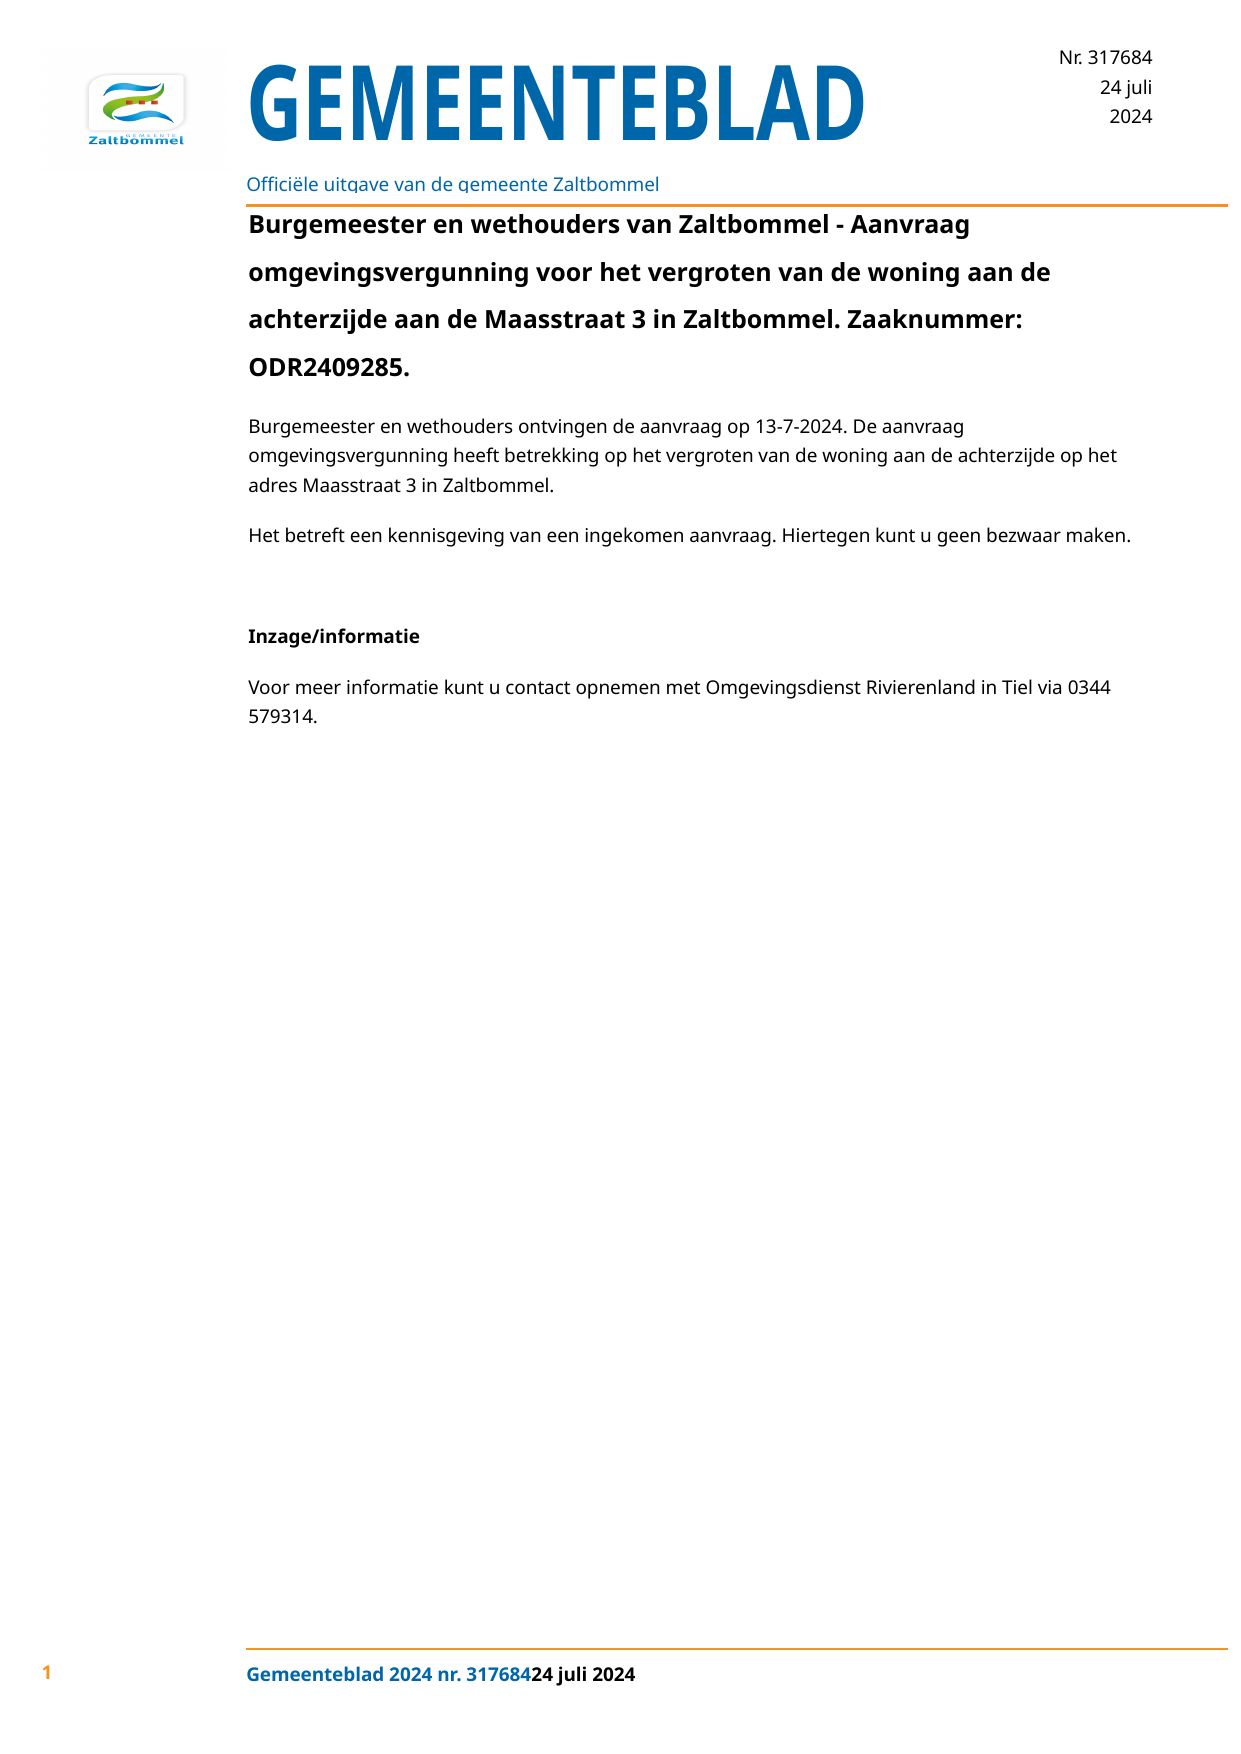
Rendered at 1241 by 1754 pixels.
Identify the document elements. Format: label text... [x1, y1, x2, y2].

text Het betreft een kennisgeving van een ingekomen aanvraag. Hiertegen kunt u geen bezwaar maken. [248, 523, 1152, 548]
text Burgemeester en wethouders ontvingen de aanvraag op 13-7-2024. De aanvraag omgevingsvergunning heeft betrekking op het vergroten van de woning aan de achterzijde op het adres Maasstraat 3 in Zaltbommel. [248, 413, 1152, 498]
text Voor meer informatie kunt u contact opnemen met Omgevingsdienst Rivierenland in Tiel via 0344 579314. [248, 674, 1152, 729]
text Inzage/informatie [248, 623, 1152, 649]
picture [41, 47, 231, 172]
text Burgemeester en wethouders van Zaltbommel - Aanvraag omgevingsvergunning voor het vergroten van de woning aan de achterzijde aan de Maasstraat 3 in Zaltbommel. Zaaknummer: ODR2409285. [248, 207, 1152, 384]
